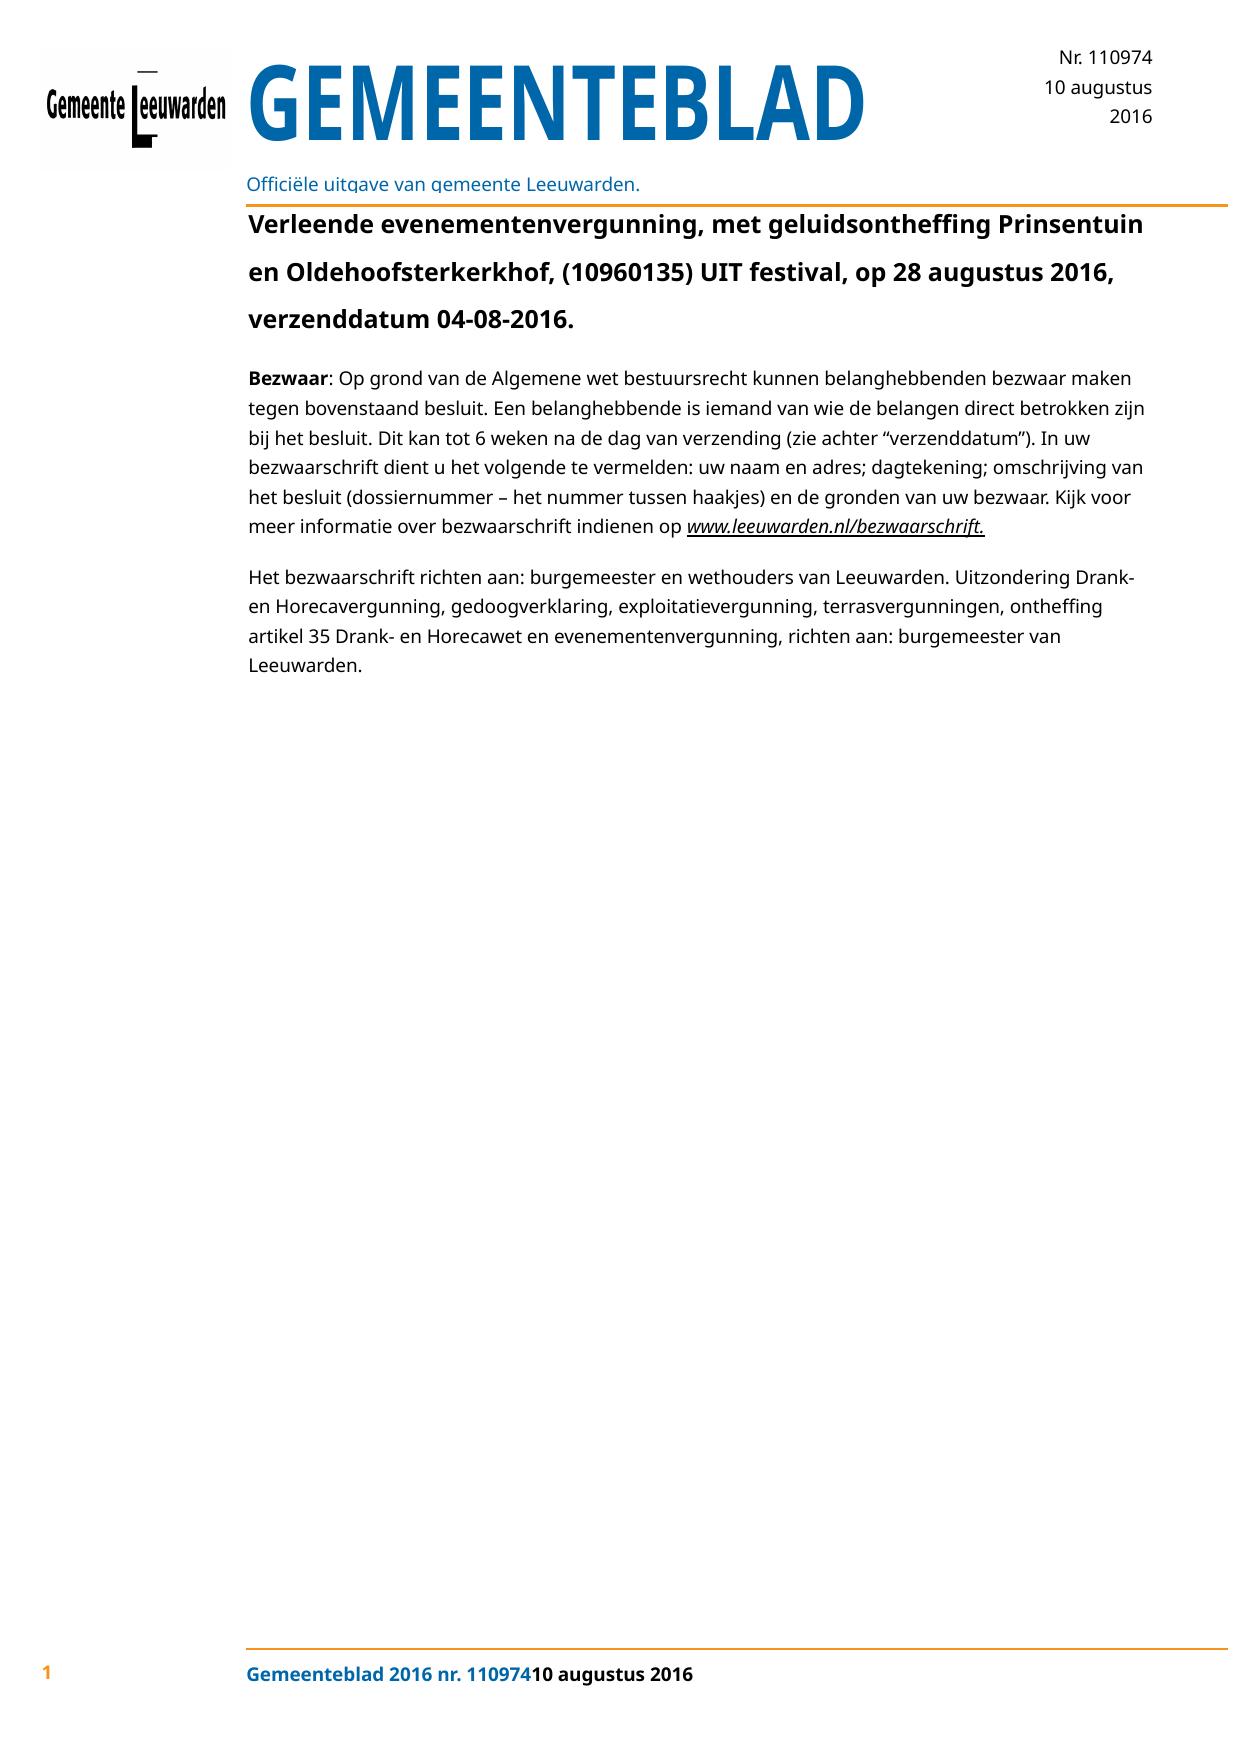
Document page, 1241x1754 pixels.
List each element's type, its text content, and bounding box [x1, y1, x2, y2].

text Bezwaar: Op grond van de Algemene wet bestuursrecht kunnen belanghebbenden bezwaar maken tegen bovenstaand besluit. Een belanghebbende is iemand van wie de belangen direct betrokken zijn bij het besluit. Dit kan tot 6 weken na de dag van verzending (zie achter “verzenddatum”). In uw bezwaarschrift dient u het volgende te vermelden: uw naam en adres; dagtekening; omschrijving van het besluit (dossiernummer – het nummer tussen haakjes) en de gronden van uw bezwaar. Kijk voor meer informatie over bezwaarschrift indienen op www.leeuwarden.nl/bezwaarschrift. [248, 366, 1152, 539]
text Verleende evenementenvergunning, met geluidsontheffing Prinsentuin en Oldehoofsterkerkhof, (10960135) UIT festival, op 28 augustus 2016, verzenddatum 04-08-2016. [248, 207, 1152, 336]
text Het bezwaarschrift richten aan: burgemeester en wethouders van Leeuwarden. Uitzondering Drank- en Horecavergunning, gedoogverklaring, exploitatievergunning, terrasvergunningen, ontheffing artikel 35 Drank- en Horecawet en evenementenvergunning, richten aan: burgemeester van Leeuwarden. [248, 564, 1152, 678]
picture [41, 47, 231, 172]
